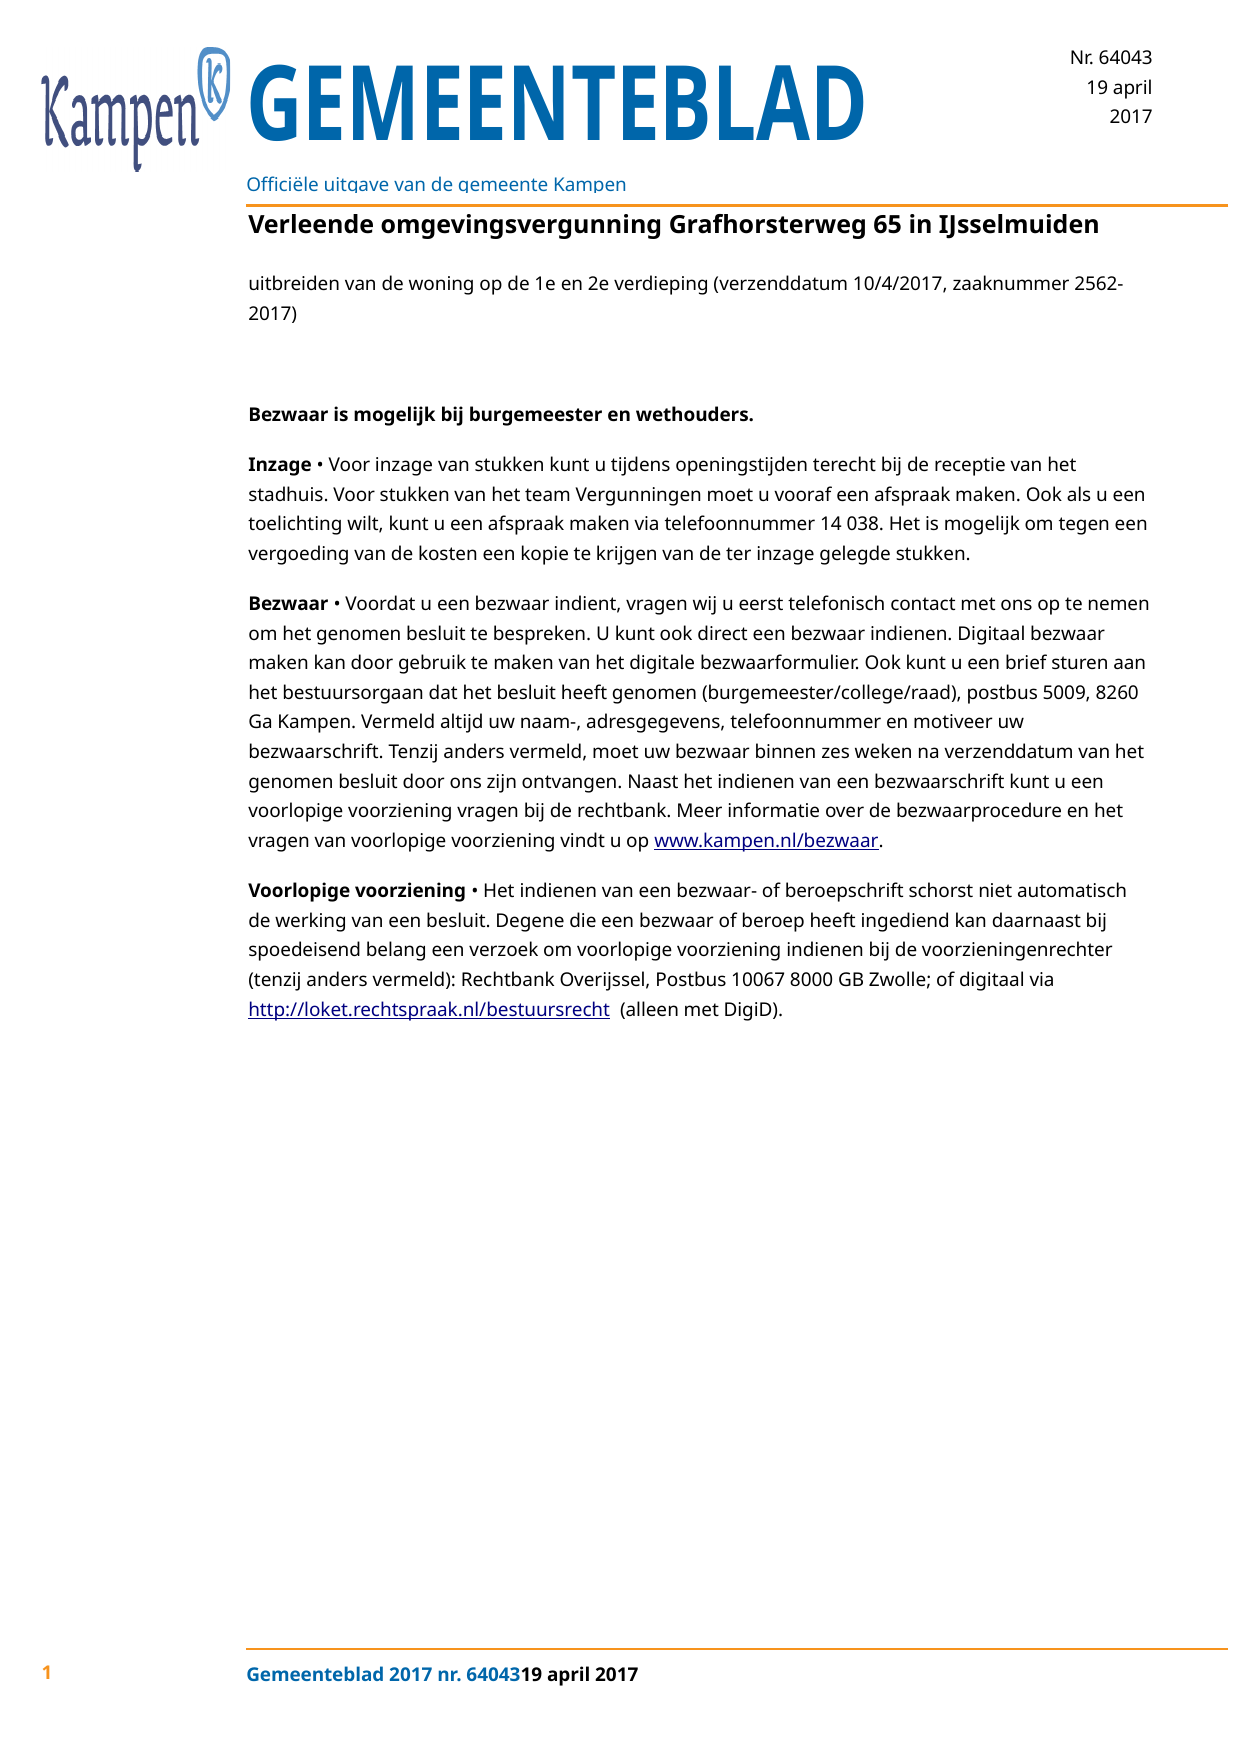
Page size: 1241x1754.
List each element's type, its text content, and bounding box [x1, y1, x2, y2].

text Bezwaar is mogelijk bij burgemeester en wethouders. [248, 401, 1152, 426]
text Voorlopige voorziening • Het indienen van een bezwaar- of beroepschrift schorst niet automatisch de werking van een besluit. Degene die een bezwaar of beroep heeft ingediend kan daarnaast bij spoedeisend belang een verzoek om voorlopige voorziening indienen bij de voorzieningenrechter (tenzij anders vermeld): Rechtbank Overijssel, Postbus 10067 8000 GB Zwolle; of digitaal via http://loket.rechtspraak.nl/bestuursrecht (alleen met DigiD). [248, 877, 1152, 1021]
text Verleende omgevingsvergunning Grafhorsterweg 65 in IJsselmuiden [248, 207, 1152, 241]
text Bezwaar • Voordat u een bezwaar indient, vragen wij u eerst telefonisch contact met ons op te nemen om het genomen besluit te bespreken. U kunt ook direct een bezwaar indienen. Digitaal bezwaar maken kan door gebruik te maken van het digitale bezwaarformulier. Ook kunt u een brief sturen aan het bestuursorgaan dat het besluit heeft genomen (burgemeester/college/raad), postbus 5009, 8260 Ga Kampen. Vermeld altijd uw naam-, adresgegevens, telefoonnummer en motiveer uw bezwaarschrift. Tenzij anders vermeld, moet uw bezwaar binnen zes weken na verzenddatum van het genomen besluit door ons zijn ontvangen. Naast het indienen van een bezwaarschrift kunt u een voorlopige voorziening vragen bij de rechtbank. Meer informatie over de bezwaarprocedure en het vragen van voorlopige voorziening vindt u op www.kampen.nl/bezwaar. [248, 590, 1152, 853]
text uitbreiden van de woning op de 1e en 2e verdieping (verzenddatum 10/4/2017, zaaknummer 2562-2017) [248, 270, 1152, 326]
picture [41, 47, 231, 172]
text Inzage • Voor inzage van stukken kunt u tijdens openingstijden terecht bij de receptie van het stadhuis. Voor stukken van het team Vergunningen moet u vooraf een afspraak maken. Ook als u een toelichting wilt, kunt u een afspraak maken via telefoonnummer 14 038. Het is mogelijk om tegen een vergoeding van de kosten een kopie te krijgen van de ter inzage gelegde stukken. [248, 451, 1152, 566]
